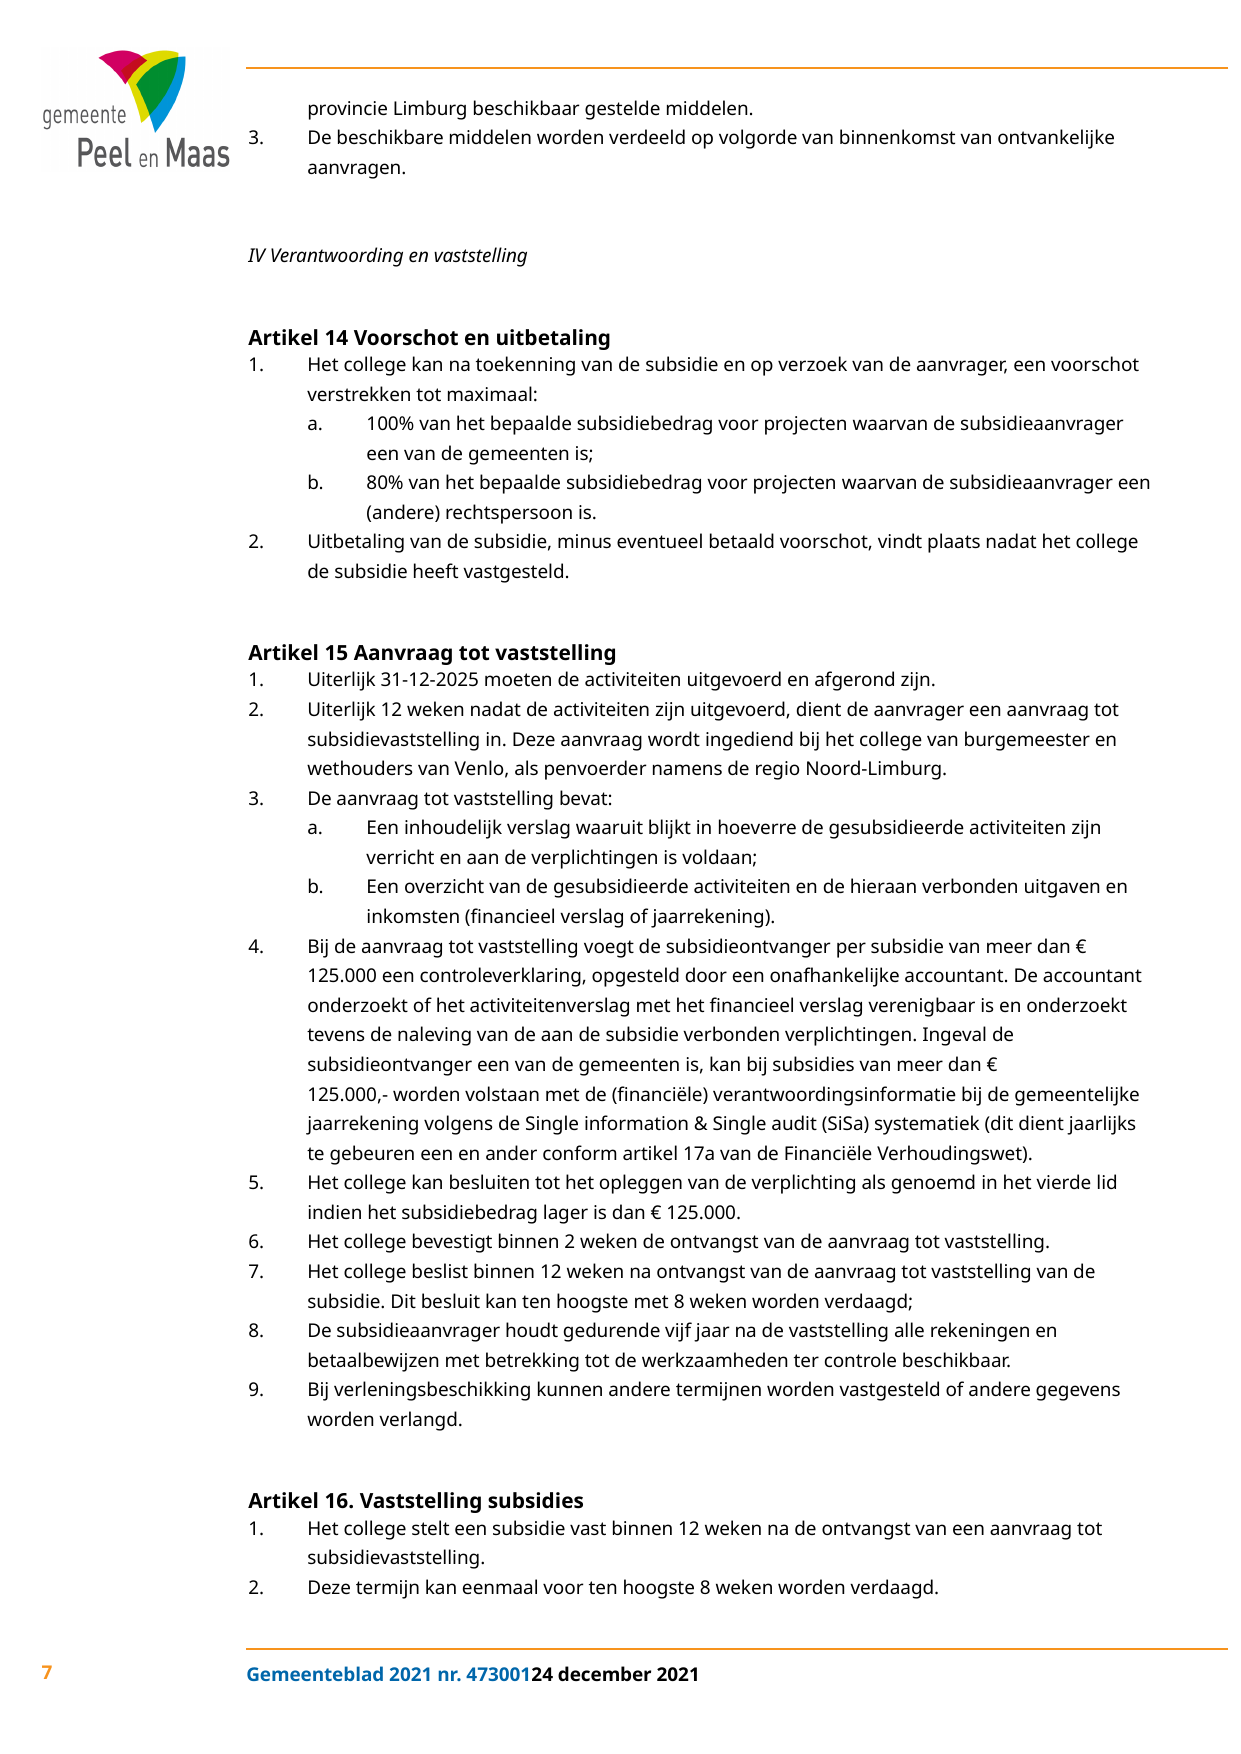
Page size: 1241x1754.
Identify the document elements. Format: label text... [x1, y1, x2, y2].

list Bij de aanvraag tot vaststelling voegt de subsidieontvanger per subsidie van meer dan € 125.000 een controleverklaring, opgesteld door een onafhankelijke accountant. De accountant onderzoekt of het activiteitenverslag met het financieel verslag verenigbaar is en onderzoekt tevens de naleving van de aan de subsidie verbonden verplichtingen. Ingeval de subsidieontvanger een van de gemeenten is, kan bij subsidies van meer dan € 125.000,- worden volstaan met de (financiële) verantwoordingsinformatie bij de gemeentelijke jaarrekening volgens de Single information & Single audit (SiSa) systematiek (dit dient jaarlijks te gebeuren een en ander conform artikel 17a van de Financiële Verhoudingswet). [248, 933, 1152, 1166]
list Het college kan besluiten tot het opleggen van de verplichting als genoemd in het vierde lid indien het subsidiebedrag lager is dan € 125.000. [248, 1169, 1152, 1225]
list 80% van het bepaalde subsidiebedrag voor projecten waarvan de subsidieaanvrager een (andere) rechtspersoon is. [307, 469, 1152, 525]
list De subsidieaanvrager houdt gedurende vijf jaar na de vaststelling alle rekeningen en betaalbewijzen met betrekking tot de werkzaamheden ter controle beschikbaar. [248, 1317, 1152, 1373]
list Het college kan na toekenning van de subsidie en op verzoek van de aanvrager, een voorschot verstrekken tot maximaal: [248, 351, 1152, 406]
text IV Verantwoording en vaststelling [248, 243, 1152, 268]
list Het college beslist binnen 12 weken na ontvangst van de aanvraag tot vaststelling van de subsidie. Dit besluit kan ten hoogste met 8 weken worden verdaagd; [248, 1258, 1152, 1314]
list De beschikbare middelen worden verdeeld op volgorde van binnenkomst van ontvankelijke aanvragen. [248, 124, 1152, 180]
list Uiterlijk 12 weken nadat de activiteiten zijn uitgevoerd, dient de aanvrager een aanvraag tot subsidievaststelling in. Deze aanvraag wordt ingediend bij het college van burgemeester en wethouders van Venlo, als penvoerder namens de regio Noord-Limburg. [248, 696, 1152, 781]
text Artikel 16. Vaststelling subsidies [248, 1486, 1152, 1515]
text Artikel 14 Voorschot en uitbetaling [248, 323, 1152, 351]
list Het college stelt een subsidie vast binnen 12 weken na de ontvangst van een aanvraag tot subsidievaststelling. [248, 1515, 1152, 1570]
list Bij verleningsbeschikking kunnen andere termijnen worden vastgesteld of andere gegevens worden verlangd. [248, 1377, 1152, 1432]
list Een overzicht van de gesubsidieerde activiteiten en de hieraan verbonden uitgaven en inkomsten (financieel verslag of jaarrekening). [307, 874, 1152, 929]
list provincie Limburg beschikbaar gestelde middelen. [248, 95, 1152, 121]
list Uitbetaling van de subsidie, minus eventueel betaald voorschot, vindt plaats nadat het college de subsidie heeft vastgesteld. [248, 529, 1152, 584]
picture [41, 47, 231, 172]
list Een inhoudelijk verslag waaruit blijkt in hoeverre de gesubsidieerde activiteiten zijn verricht en aan de verplichtingen is voldaan; [307, 814, 1152, 870]
list De aanvraag tot vaststelling bevat: [248, 785, 1152, 811]
list Het college bevestigt binnen 2 weken de ontvangst van de aanvraag tot vaststelling. [248, 1229, 1152, 1254]
list Deze termijn kan eenmaal voor ten hoogste 8 weken worden verdaagd. [248, 1574, 1152, 1599]
text Artikel 15 Aanvraag tot vaststelling [248, 638, 1152, 667]
list Uiterlijk 31-12-2025 moeten de activiteiten uitgevoerd en afgerond zijn. [248, 667, 1152, 692]
list 100% van het bepaalde subsidiebedrag voor projecten waarvan de subsidieaanvrager een van de gemeenten is; [307, 410, 1152, 466]
